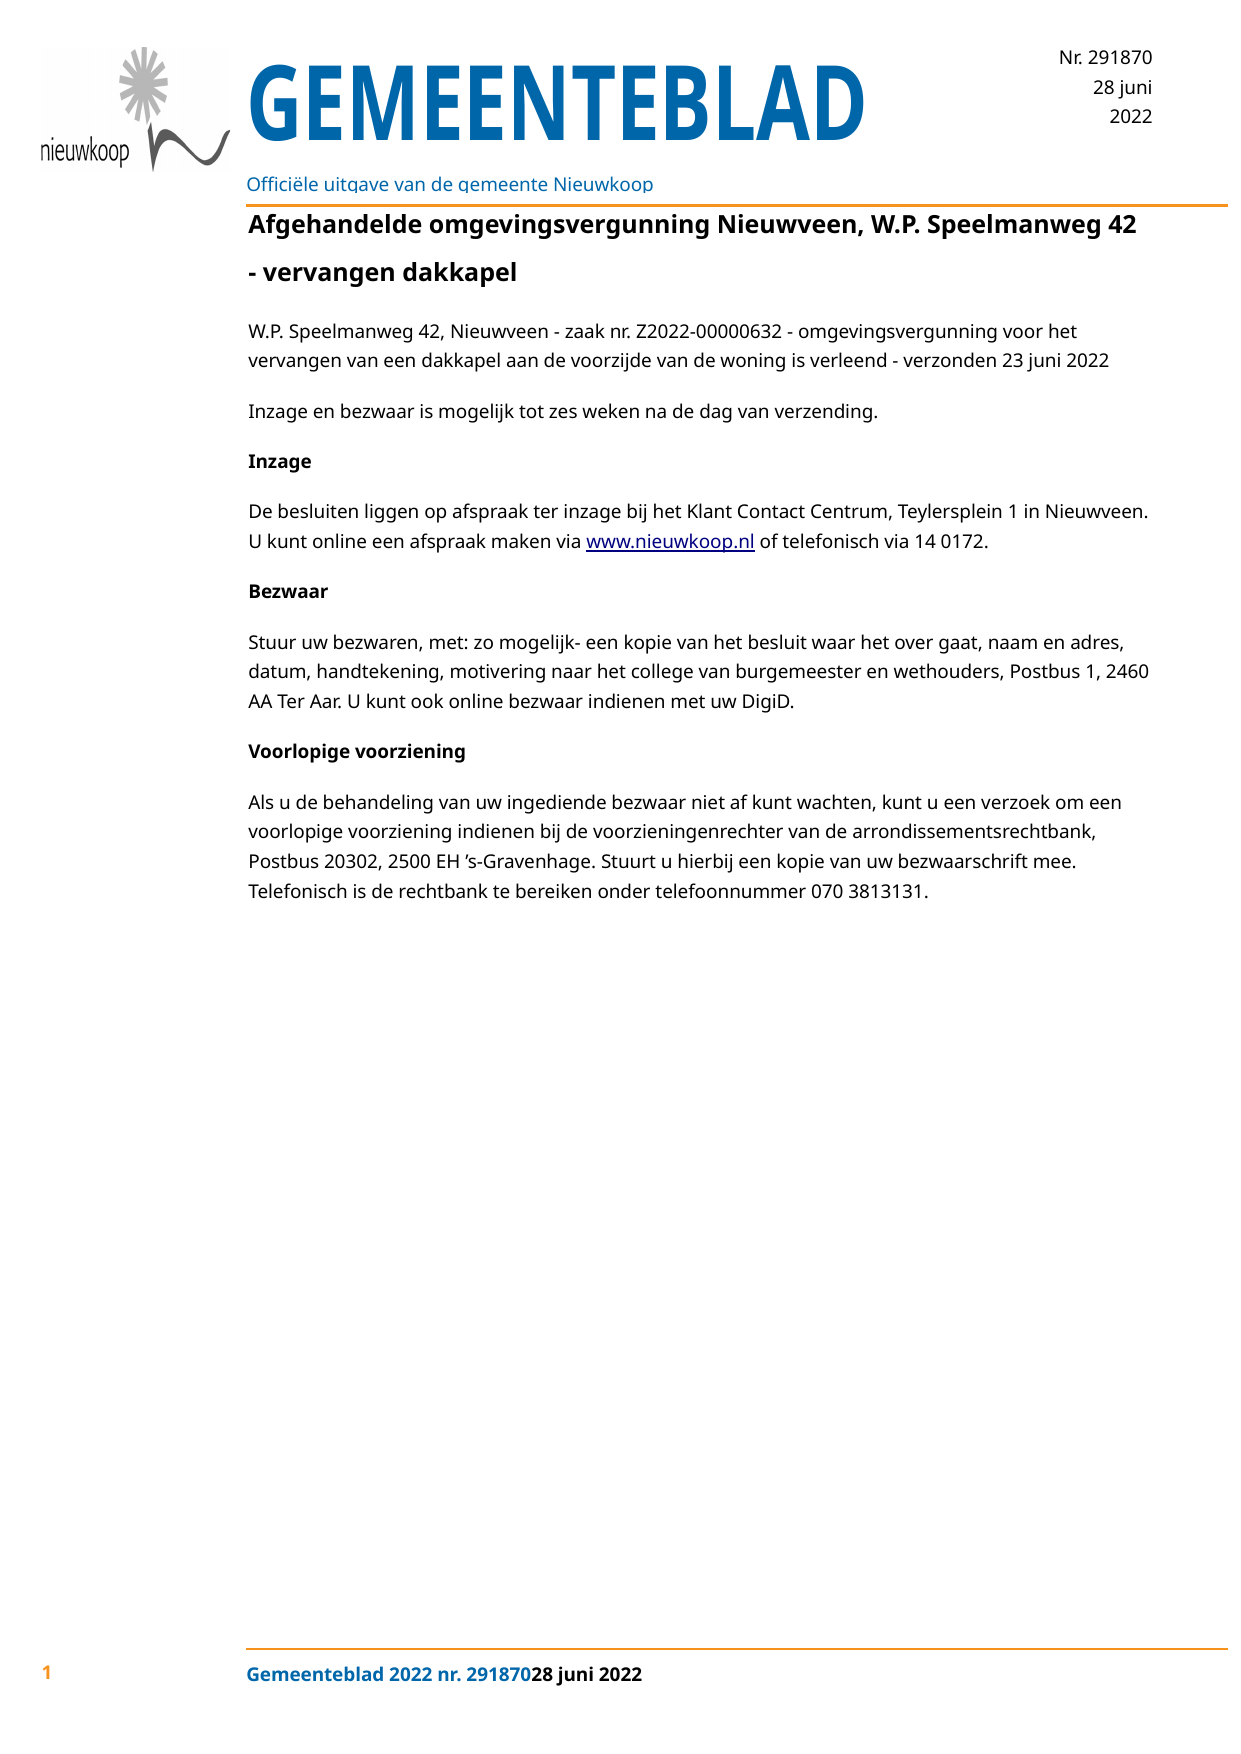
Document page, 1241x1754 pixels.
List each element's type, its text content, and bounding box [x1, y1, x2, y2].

text Afgehandelde omgevingsvergunning Nieuwveen, W.P. Speelmanweg 42 - vervangen dakkapel [248, 207, 1152, 288]
text Als u de behandeling van uw ingediende bezwaar niet af kunt wachten, kunt u een verzoek om een voorlopige voorziening indienen bij de voorzieningenrechter van de arrondissementsrechtbank, Postbus 20302, 2500 EH ’s-Gravenhage. Stuurt u hierbij een kopie van uw bezwaarschrift mee. Telefonisch is de rechtbank te bereiken onder telefoonnummer 070 3813131. [248, 789, 1152, 904]
text Stuur uw bezwaren, met: zo mogelijk- een kopie van het besluit waar het over gaat, naam en adres, datum, handtekening, motivering naar het college van burgemeester en wethouders, Postbus 1, 2460 AA Ter Aar. U kunt ook online bezwaar indienen met uw DigiD. [248, 629, 1152, 714]
text W.P. Speelmanweg 42, Nieuwveen - zaak nr. Z2022-00000632 - omgevingsvergunning voor het vervangen van een dakkapel aan de voorzijde van de woning is verleend - verzonden 23 juni 2022 [248, 318, 1152, 373]
text De besluiten liggen op afspraak ter inzage bij het Klant Contact Centrum, Teylersplein 1 in Nieuwveen. U kunt online een afspraak maken via www.nieuwkoop.nl of telefonisch via 14 0172. [248, 499, 1152, 554]
text Bezwaar [248, 579, 1152, 604]
picture [41, 47, 231, 172]
text Inzage [248, 448, 1152, 474]
text Voorlopige voorziening [248, 739, 1152, 764]
text Inzage en bezwaar is mogelijk tot zes weken na de dag van verzending. [248, 398, 1152, 424]
